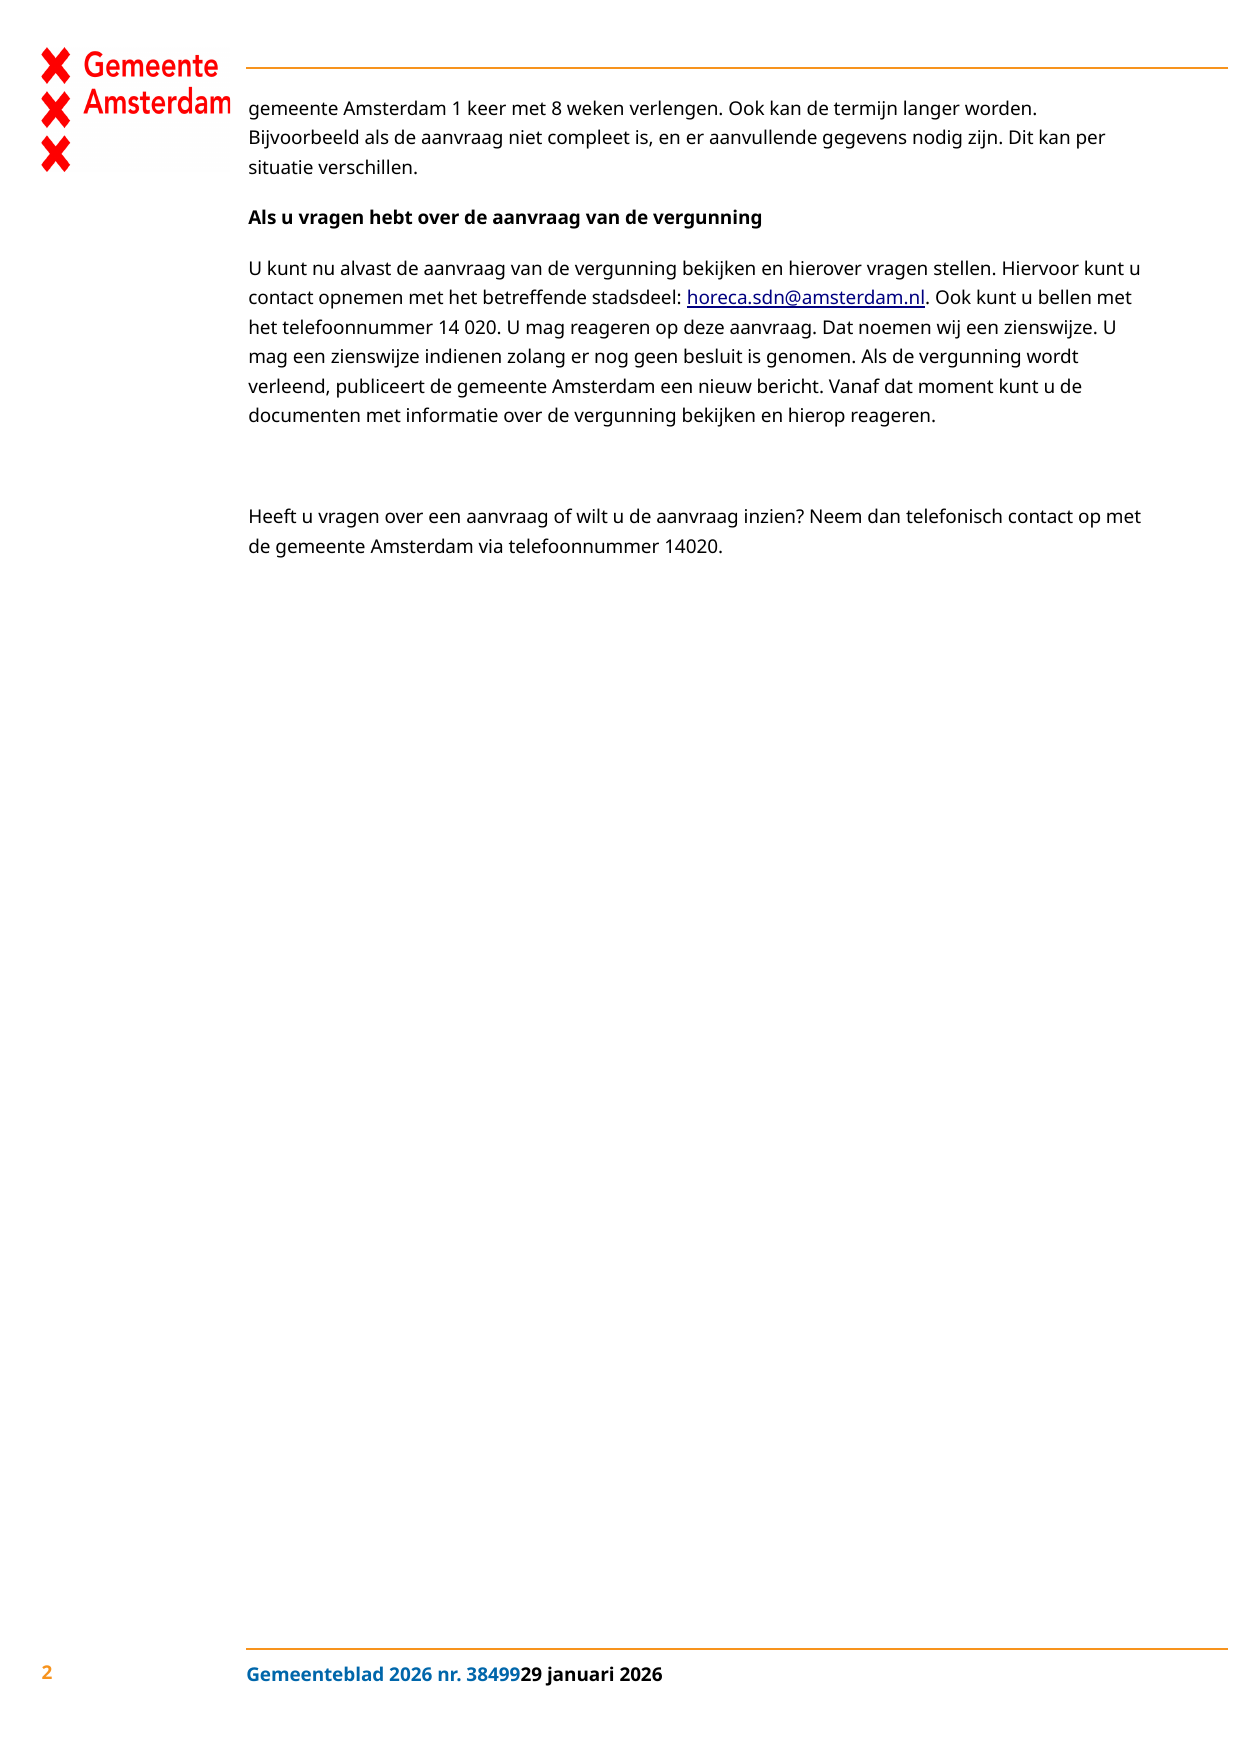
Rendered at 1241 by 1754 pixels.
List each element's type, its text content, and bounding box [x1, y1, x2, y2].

picture [41, 47, 231, 172]
text Heeft u vragen over een aanvraag of wilt u de aanvraag inzien? Neem dan telefonisch contact op met de gemeente Amsterdam via telefoonnummer 14020. [248, 503, 1152, 559]
text U kunt nu alvast de aanvraag van de vergunning bekijken en hierover vragen stellen. Hiervoor kunt u contact opnemen met het betreffende stadsdeel: horeca.sdn@amsterdam.nl. Ook kunt u bellen met het telefoonnummer 14 020. U mag reageren op deze aanvraag. Dat noemen wij een zienswijze. U mag een zienswijze indienen zolang er nog geen besluit is genomen. Als de vergunning wordt verleend, publiceert de gemeente Amsterdam een nieuw bericht. Vanaf dat moment kunt u de documenten met informatie over de vergunning bekijken en hierop reageren. [248, 255, 1152, 428]
text Als u vragen hebt over de aanvraag van de vergunning [248, 204, 1152, 230]
text gemeente Amsterdam 1 keer met 8 weken verlengen. Ook kan de termijn langer worden. Bijvoorbeeld als de aanvraag niet compleet is, en er aanvullende gegevens nodig zijn. Dit kan per situatie verschillen. [248, 95, 1152, 180]
